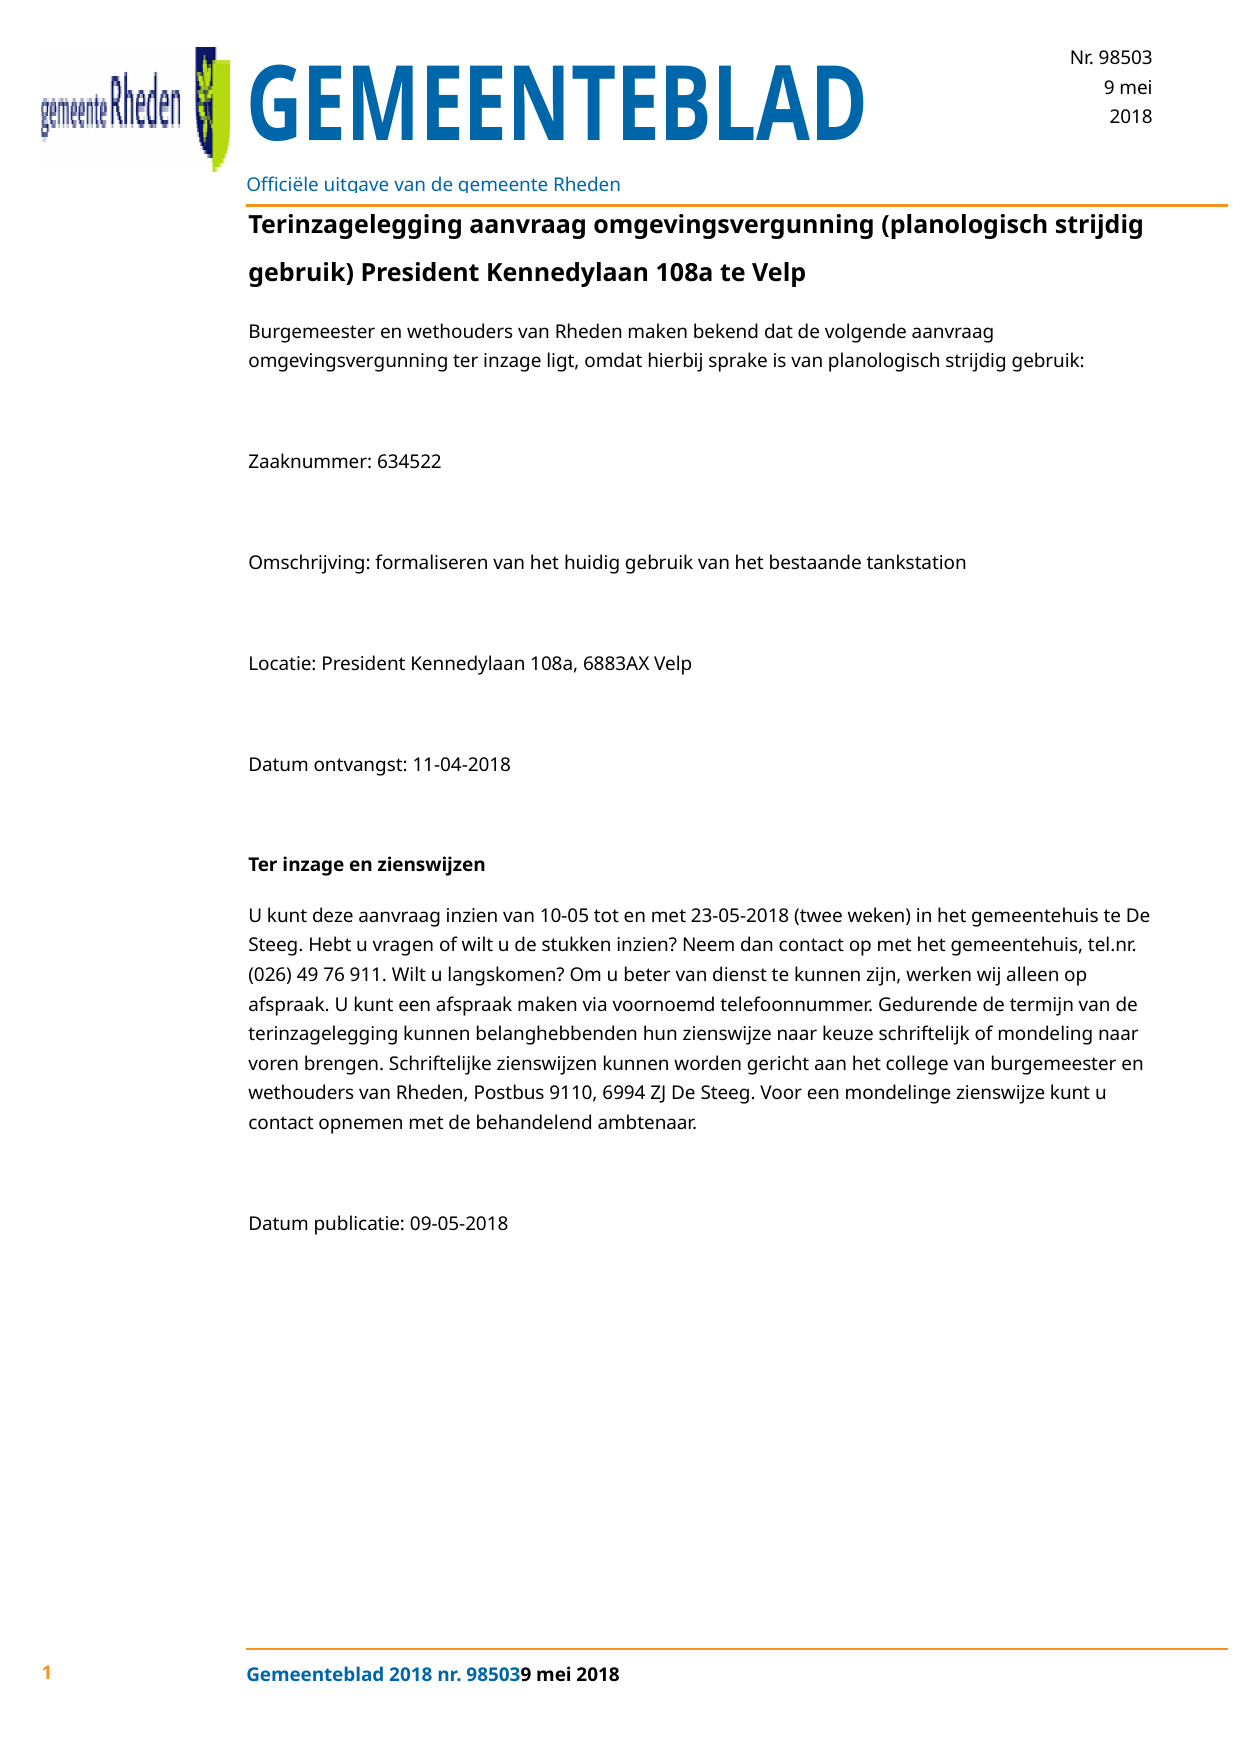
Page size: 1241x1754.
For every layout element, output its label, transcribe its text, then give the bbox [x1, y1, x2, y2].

text Omschrijving: formaliseren van het huidig gebruik van het bestaande tankstation [248, 549, 1152, 575]
text Terinzagelegging aanvraag omgevingsvergunning (planologisch strijdig gebruik) President Kennedylaan 108a te Velp [248, 207, 1152, 288]
text Zaaknummer: 634522 [248, 448, 1152, 474]
text U kunt deze aanvraag inzien van 10-05 tot en met 23-05-2018 (twee weken) in het gemeentehuis te De Steeg. Hebt u vragen of wilt u de stukken inzien? Neem dan contact op met het gemeentehuis, tel.nr. (026) 49 76 911. Wilt u langskomen? Om u beter van dienst te kunnen zijn, werken wij alleen op afspraak. U kunt een afspraak maken via voornoemd telefoonnummer. Gedurende de termijn van de terinzagelegging kunnen belanghebbenden hun zienswijze naar keuze schriftelijk of mondeling naar voren brengen. Schriftelijke zienswijzen kunnen worden gericht aan het college van burgemeester en wethouders van Rheden, Postbus 9110, 6994 ZJ De Steeg. Voor een mondelinge zienswijze kunt u contact opnemen met de behandelend ambtenaar. [248, 902, 1152, 1135]
text Burgemeester en wethouders van Rheden maken bekend dat de volgende aanvraag omgevingsvergunning ter inzage ligt, omdat hierbij sprake is van planologisch strijdig gebruik: [248, 318, 1152, 373]
text Datum ontvangst: 11-04-2018 [248, 751, 1152, 777]
text Locatie: President Kennedylaan 108a, 6883AX Velp [248, 650, 1152, 676]
text Datum publicatie: 09-05-2018 [248, 1210, 1152, 1236]
picture [41, 47, 231, 172]
text Ter inzage en zienswijzen [248, 852, 1152, 877]
